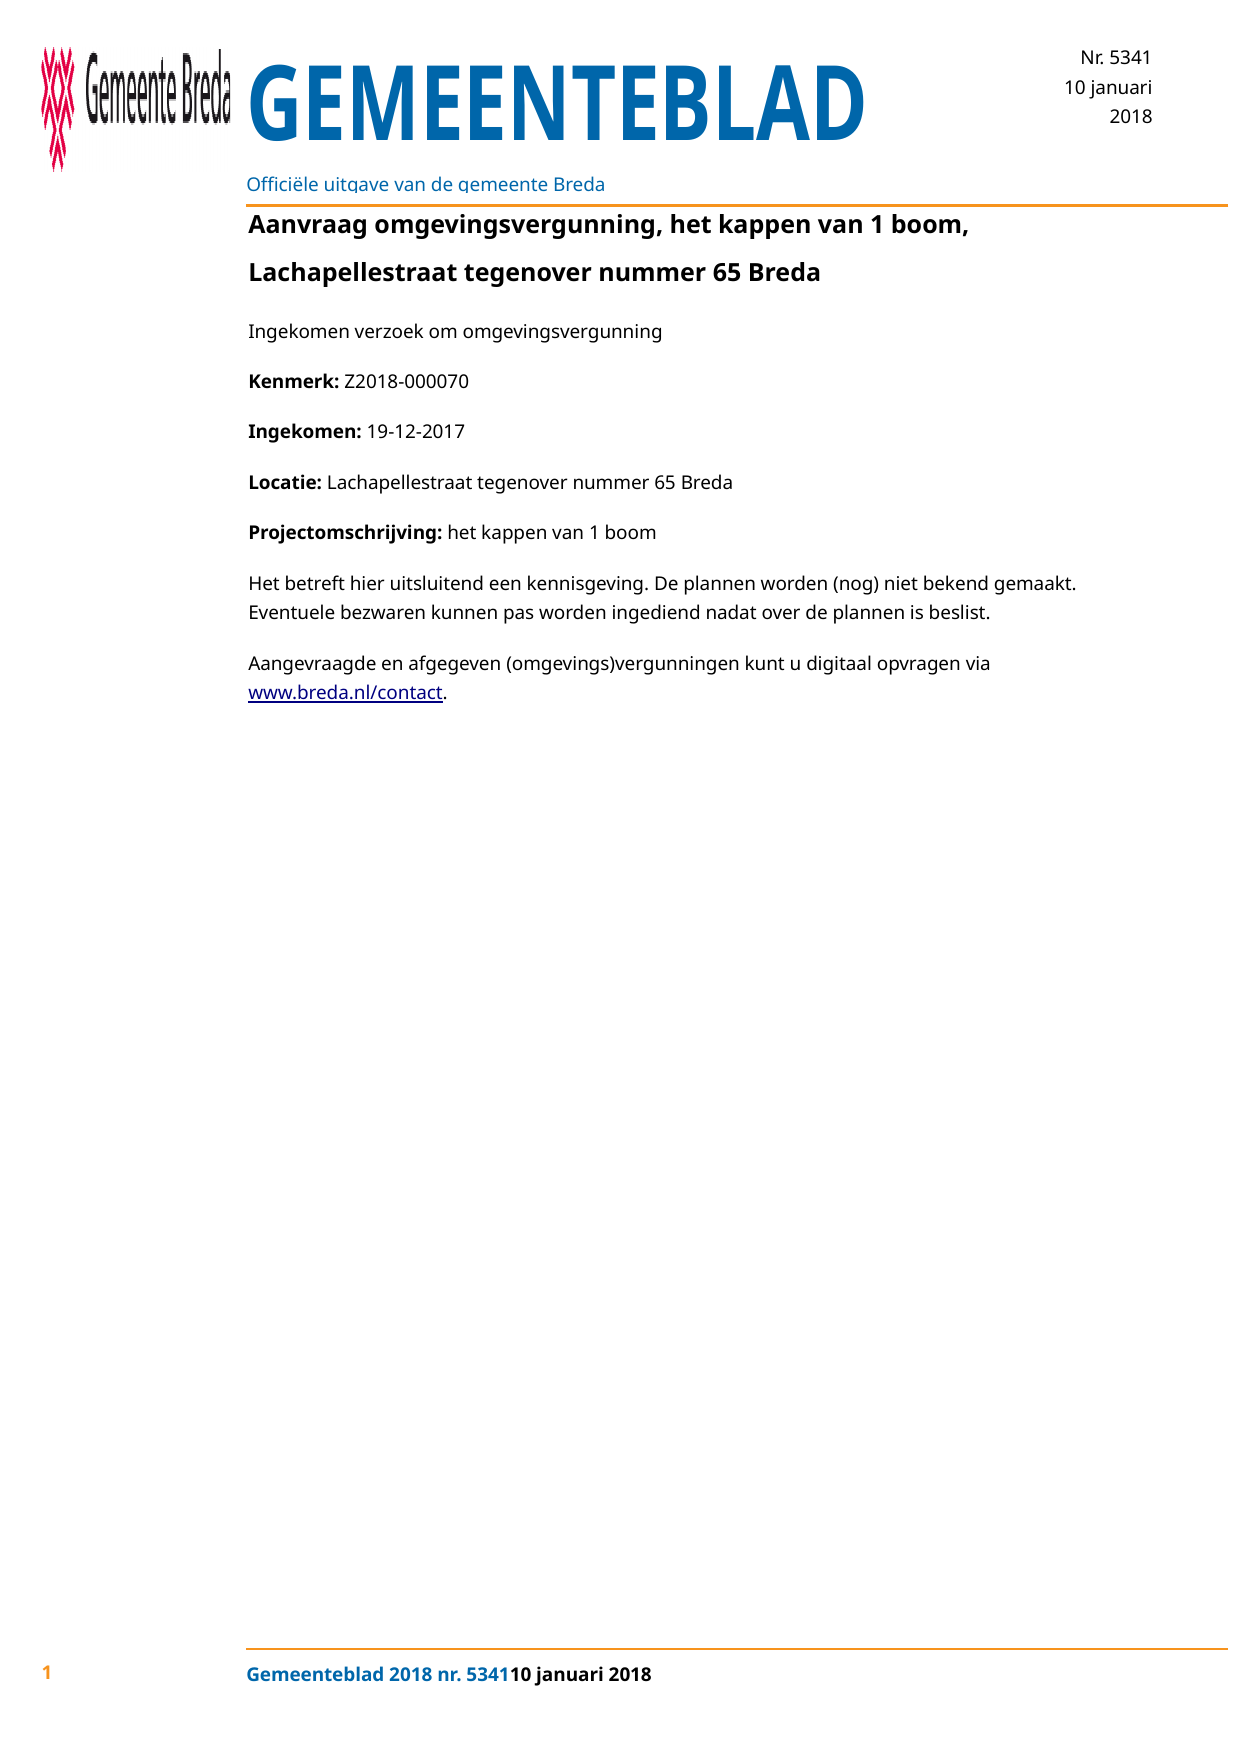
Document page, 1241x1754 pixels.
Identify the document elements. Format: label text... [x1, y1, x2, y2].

text Locatie: Lachapellestraat tegenover nummer 65 Breda [248, 469, 1152, 495]
text Projectomschrijving: het kappen van 1 boom [248, 519, 1152, 545]
picture [41, 47, 231, 172]
text Het betreft hier uitsluitend een kennisgeving. De plannen worden (nog) niet bekend gemaakt. Eventuele bezwaren kunnen pas worden ingediend nadat over de plannen is beslist. [248, 570, 1152, 625]
text Aangevraagde en afgegeven (omgevings)vergunningen kunt u digitaal opvragen via www.breda.nl/contact. [248, 650, 1152, 705]
text Aanvraag omgevingsvergunning, het kappen van 1 boom, Lachapellestraat tegenover nummer 65 Breda [248, 207, 1152, 288]
text Ingekomen: 19-12-2017 [248, 419, 1152, 444]
text Ingekomen verzoek om omgevingsvergunning [248, 318, 1152, 344]
text Kenmerk: Z2018-000070 [248, 368, 1152, 394]
